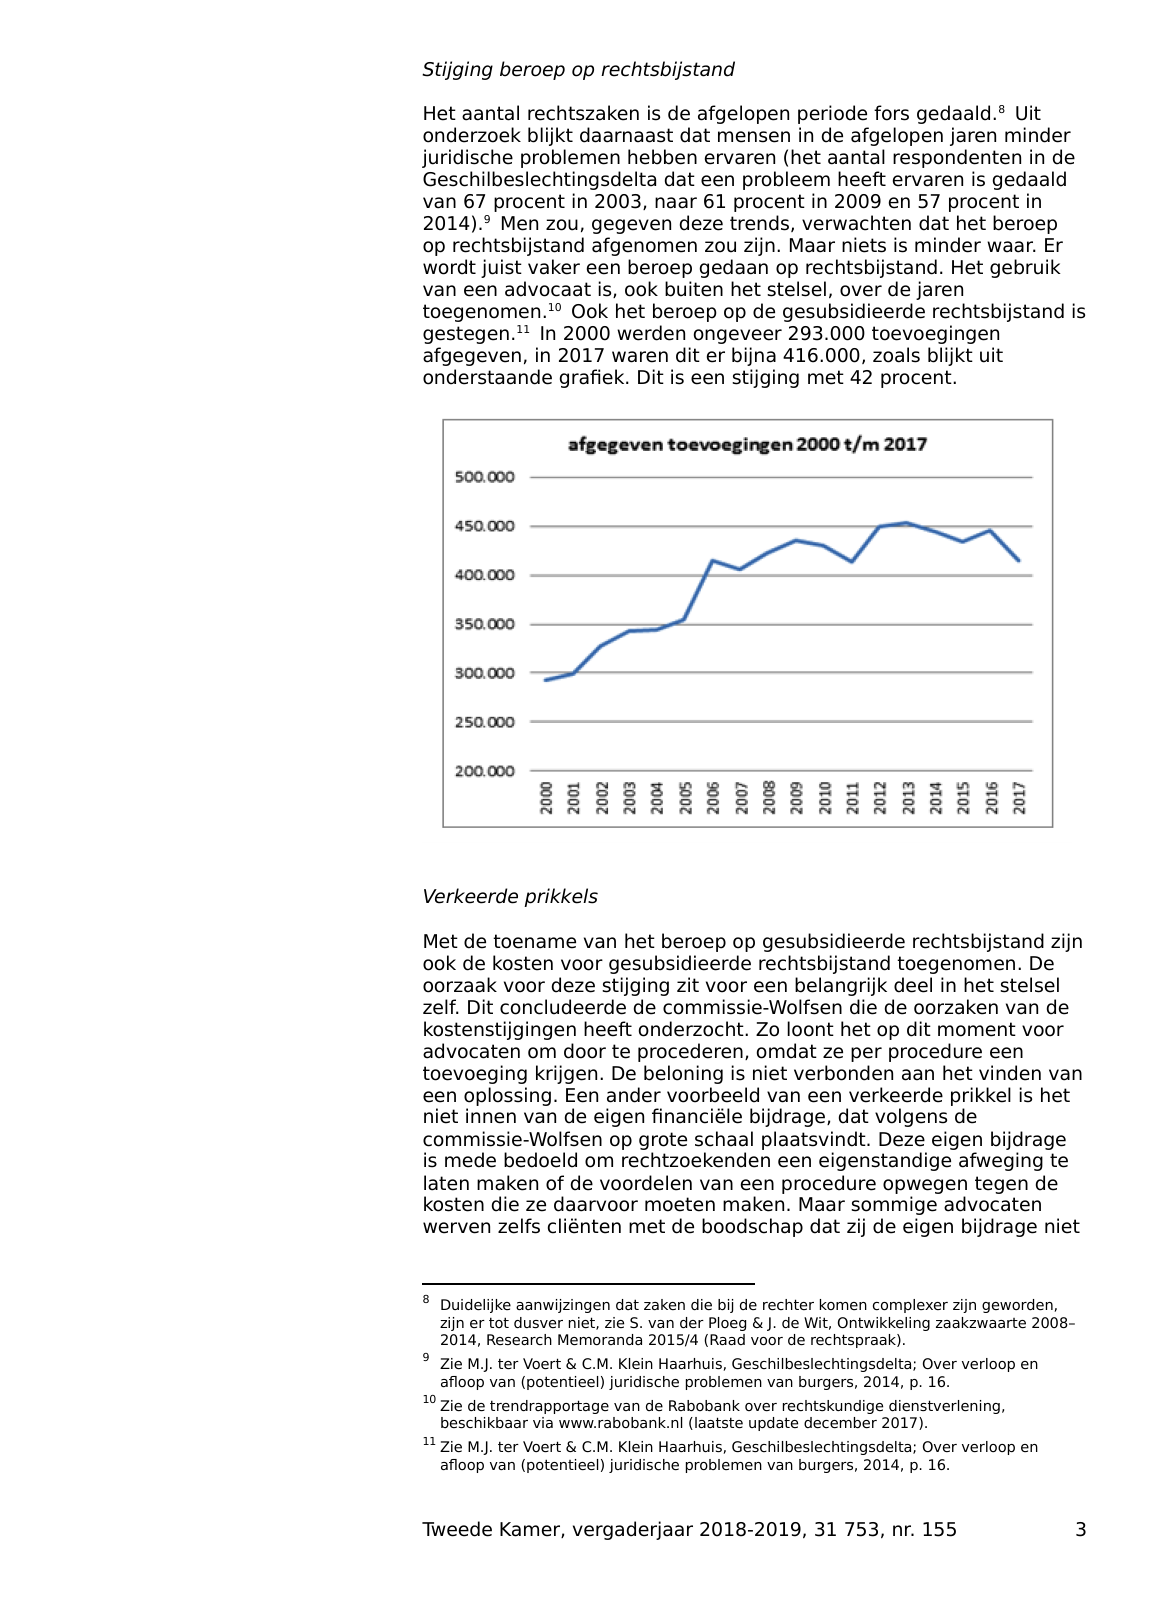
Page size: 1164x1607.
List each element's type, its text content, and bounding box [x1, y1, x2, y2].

text Zie de trendrapportage van de Rabobank over rechtskundige dienstverlening, beschikbaar via www.rabobank.nl (laatste update december 2017). [422, 1393, 1087, 1432]
text Zie M.J. ter Voert & C.M. Klein Haarhuis, Geschilbeslechtingsdelta; Over verloop en afloop van (potentieel) juridische problemen van burgers, 2014, p. 16. [422, 1352, 1087, 1391]
text Duidelijke aanwijzingen dat zaken die bij de rechter komen complexer zijn geworden, zijn er tot dusver niet, zie S. van der Ploeg & J. de Wit, Ontwikkeling zaakzwaarte 2008–2014, Research Memoranda 2015/4 (Raad voor de rechtspraak). [422, 1293, 1087, 1349]
subtitle Verkeerde prikkels [422, 886, 1087, 908]
picture [422, 411, 1072, 843]
subtitle Stijging beroep op rechtsbijstand [422, 59, 1087, 81]
text Het aantal rechtszaken is de afgelopen periode fors gedaald. Uit onderzoek blijkt daarnaast dat mensen in de afgelopen jaren minder juridische problemen hebben ervaren (het aantal respondenten in de Geschilbeslechtingsdelta dat een probleem heeft ervaren is gedaald van 67 procent in 2003, naar 61 procent in 2009 en 57 procent in 2014). Men zou, gegeven deze trends, verwachten dat het beroep op rechtsbijstand afgenomen zou zijn. Maar niets is minder waar. Er wordt juist vaker een beroep gedaan op rechtsbijstand. Het gebruik van een advocaat is, ook buiten het stelsel, over de jaren toegenomen. Ook het beroep op de gesubsidieerde rechtsbijstand is gestegen. In 2000 werden ongeveer 293.000 toevoegingen afgegeven, in 2017 waren dit er bijna 416.000, zoals blijkt uit onderstaande grafiek. Dit is een stijging met 42 procent. [422, 103, 1087, 389]
text Zie M.J. ter Voert & C.M. Klein Haarhuis, Geschilbeslechtingsdelta; Over verloop en afloop van (potentieel) juridische problemen van burgers, 2014, p. 16. [422, 1435, 1087, 1474]
text Met de toename van het beroep op gesubsidieerde rechtsbijstand zijn ook de kosten voor gesubsidieerde rechtsbijstand toegenomen. De oorzaak voor deze stijging zit voor een belangrijk deel in het stelsel zelf. Dit concludeerde de commissie-Wolfsen die de oorzaken van de kostenstijgingen heeft onderzocht. Zo loont het op dit moment voor advocaten om door te procederen, omdat ze per procedure een toevoeging krijgen. De beloning is niet verbonden aan het vinden van een oplossing. Een ander voorbeeld van een verkeerde prikkel is het niet innen van de eigen financiële bijdrage, dat volgens de commissie-Wolfsen op grote schaal plaatsvindt. Deze eigen bijdrage is mede bedoeld om rechtzoekenden een eigenstandige afweging te laten maken of de voordelen van een procedure opwegen tegen de kosten die ze daarvoor moeten maken. Maar sommige advocaten werven zelfs cliënten met de boodschap dat zij de eigen bijdrage niet [422, 931, 1087, 1238]
